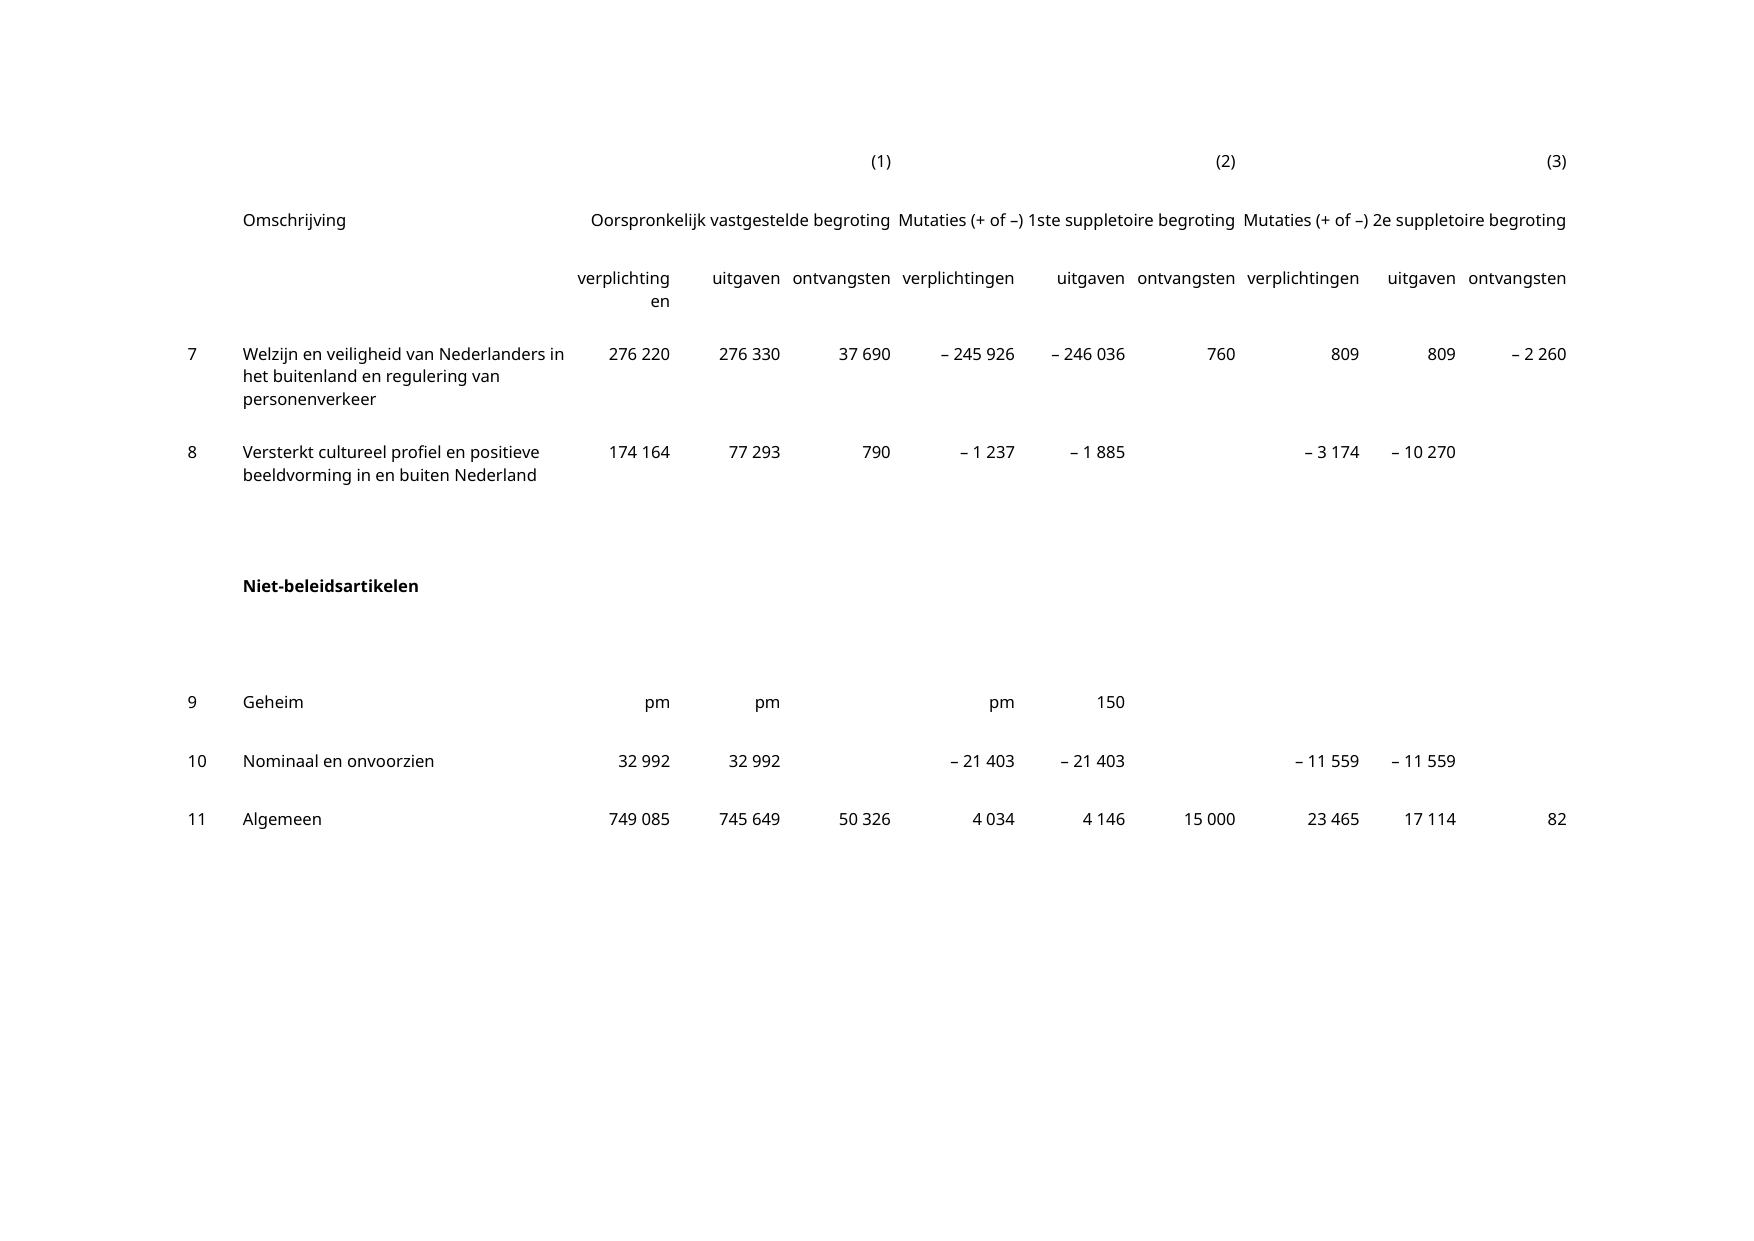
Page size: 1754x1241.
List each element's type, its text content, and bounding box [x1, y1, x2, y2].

table_cell 150 [1015, 691, 1125, 749]
table_cell [891, 633, 1015, 691]
table_cell Welzijn en veiligheid van Nederlanders in het buitenland en regulering van personenverkeer [243, 342, 573, 440]
table_cell [1235, 574, 1359, 633]
table_cell 809 [1235, 342, 1359, 440]
table_cell 77 293 [670, 440, 780, 516]
table_cell Versterkt cultureel profiel en positieve beeldvorming in en buiten Nederland [243, 440, 573, 516]
table_cell [1125, 750, 1235, 808]
table_cell [1125, 691, 1235, 749]
table_cell [574, 574, 670, 633]
table_cell [1125, 516, 1235, 574]
table_cell [574, 516, 670, 574]
table_cell [1359, 633, 1456, 691]
table_cell 17 114 [1359, 808, 1456, 861]
table_cell Mutaties (+ of –) 1ste suppletoire begroting [891, 209, 1235, 267]
table_cell ontvangsten [1456, 267, 1566, 342]
table_cell 276 220 [574, 342, 670, 440]
table_cell pm [574, 691, 670, 749]
table_cell 8 [188, 440, 243, 516]
table_cell – 3 174 [1235, 440, 1359, 516]
table_cell [1125, 574, 1235, 633]
table_cell [188, 633, 243, 691]
table_cell 10 [188, 750, 243, 808]
table_cell – 21 403 [891, 750, 1015, 808]
table_cell uitgaven [1359, 267, 1456, 342]
table_cell ontvangsten [1125, 267, 1235, 342]
table_cell uitgaven [670, 267, 780, 342]
table_cell 4 034 [891, 808, 1015, 861]
table_cell verplichtingen [574, 267, 670, 342]
table_cell 809 [1359, 342, 1456, 440]
table_cell 749 085 [574, 808, 670, 861]
table_cell 15 000 [1125, 808, 1235, 861]
table_cell 82 [1456, 808, 1566, 861]
table_cell [1456, 440, 1566, 516]
table_cell [780, 633, 891, 691]
table_cell – 2 260 [1456, 342, 1566, 440]
table_cell [1456, 574, 1566, 633]
table_cell [670, 633, 780, 691]
table_cell ontvangsten [780, 267, 891, 342]
table_cell – 246 036 [1015, 342, 1125, 440]
table_cell [780, 516, 891, 574]
table_header (3) [1235, 150, 1566, 208]
table_cell 32 992 [574, 750, 670, 808]
table_cell [1015, 574, 1125, 633]
table_cell [1015, 516, 1125, 574]
table_cell 37 690 [780, 342, 891, 440]
table_cell – 11 559 [1359, 750, 1456, 808]
table_cell 9 [188, 691, 243, 749]
table_cell – 1 885 [1015, 440, 1125, 516]
table_cell [1456, 516, 1566, 574]
table_cell – 11 559 [1235, 750, 1359, 808]
table_cell [670, 574, 780, 633]
table_cell [188, 516, 243, 574]
table_cell 760 [1125, 342, 1235, 440]
table_cell Niet-beleidsartikelen [243, 574, 573, 633]
table_cell [780, 574, 891, 633]
table_header (1) [574, 150, 891, 208]
table_cell [1456, 750, 1566, 808]
table_cell [780, 750, 891, 808]
table_cell – 21 403 [1015, 750, 1125, 808]
table_cell [1125, 633, 1235, 691]
table_cell Oorspronkelijk vastgestelde begroting [574, 209, 891, 267]
table_cell verplichtingen [1235, 267, 1359, 342]
table_cell 50 326 [780, 808, 891, 861]
table_cell Nominaal en onvoorzien [243, 750, 573, 808]
table_cell [1235, 516, 1359, 574]
table_cell [1235, 633, 1359, 691]
table_cell [243, 633, 573, 691]
table_cell 23 465 [1235, 808, 1359, 861]
table_cell Geheim [243, 691, 573, 749]
table_cell [891, 516, 1015, 574]
table_cell [243, 516, 573, 574]
table_cell Algemeen [243, 808, 573, 861]
table_cell 276 330 [670, 342, 780, 440]
table_cell [188, 209, 243, 267]
table_cell 4 146 [1015, 808, 1125, 861]
table_cell – 1 237 [891, 440, 1015, 516]
table_cell [670, 516, 780, 574]
table_cell Mutaties (+ of –) 2e suppletoire begroting [1235, 209, 1566, 267]
table_cell [1015, 633, 1125, 691]
table_cell Omschrijving [243, 209, 573, 267]
table_cell [188, 574, 243, 633]
table_cell 32 992 [670, 750, 780, 808]
table_cell [1359, 574, 1456, 633]
table_cell [1235, 691, 1359, 749]
table_cell [1456, 633, 1566, 691]
table_cell [243, 267, 573, 342]
table_cell [574, 633, 670, 691]
table_cell – 245 926 [891, 342, 1015, 440]
table_cell pm [891, 691, 1015, 749]
table_cell [1359, 691, 1456, 749]
table_cell 745 649 [670, 808, 780, 861]
table_cell [188, 267, 243, 342]
table_cell verplichtingen [891, 267, 1015, 342]
table_cell – 10 270 [1359, 440, 1456, 516]
table_cell uitgaven [1015, 267, 1125, 342]
table_cell [891, 574, 1015, 633]
table_header [188, 150, 243, 208]
table_cell [1125, 440, 1235, 516]
table_cell pm [670, 691, 780, 749]
table_cell 11 [188, 808, 243, 861]
table_cell [1359, 516, 1456, 574]
table_header (2) [891, 150, 1235, 208]
table_cell [780, 691, 891, 749]
table_cell 790 [780, 440, 891, 516]
table_cell 174 164 [574, 440, 670, 516]
table_cell [1456, 691, 1566, 749]
table_cell 7 [188, 342, 243, 440]
table_header [243, 150, 573, 208]
